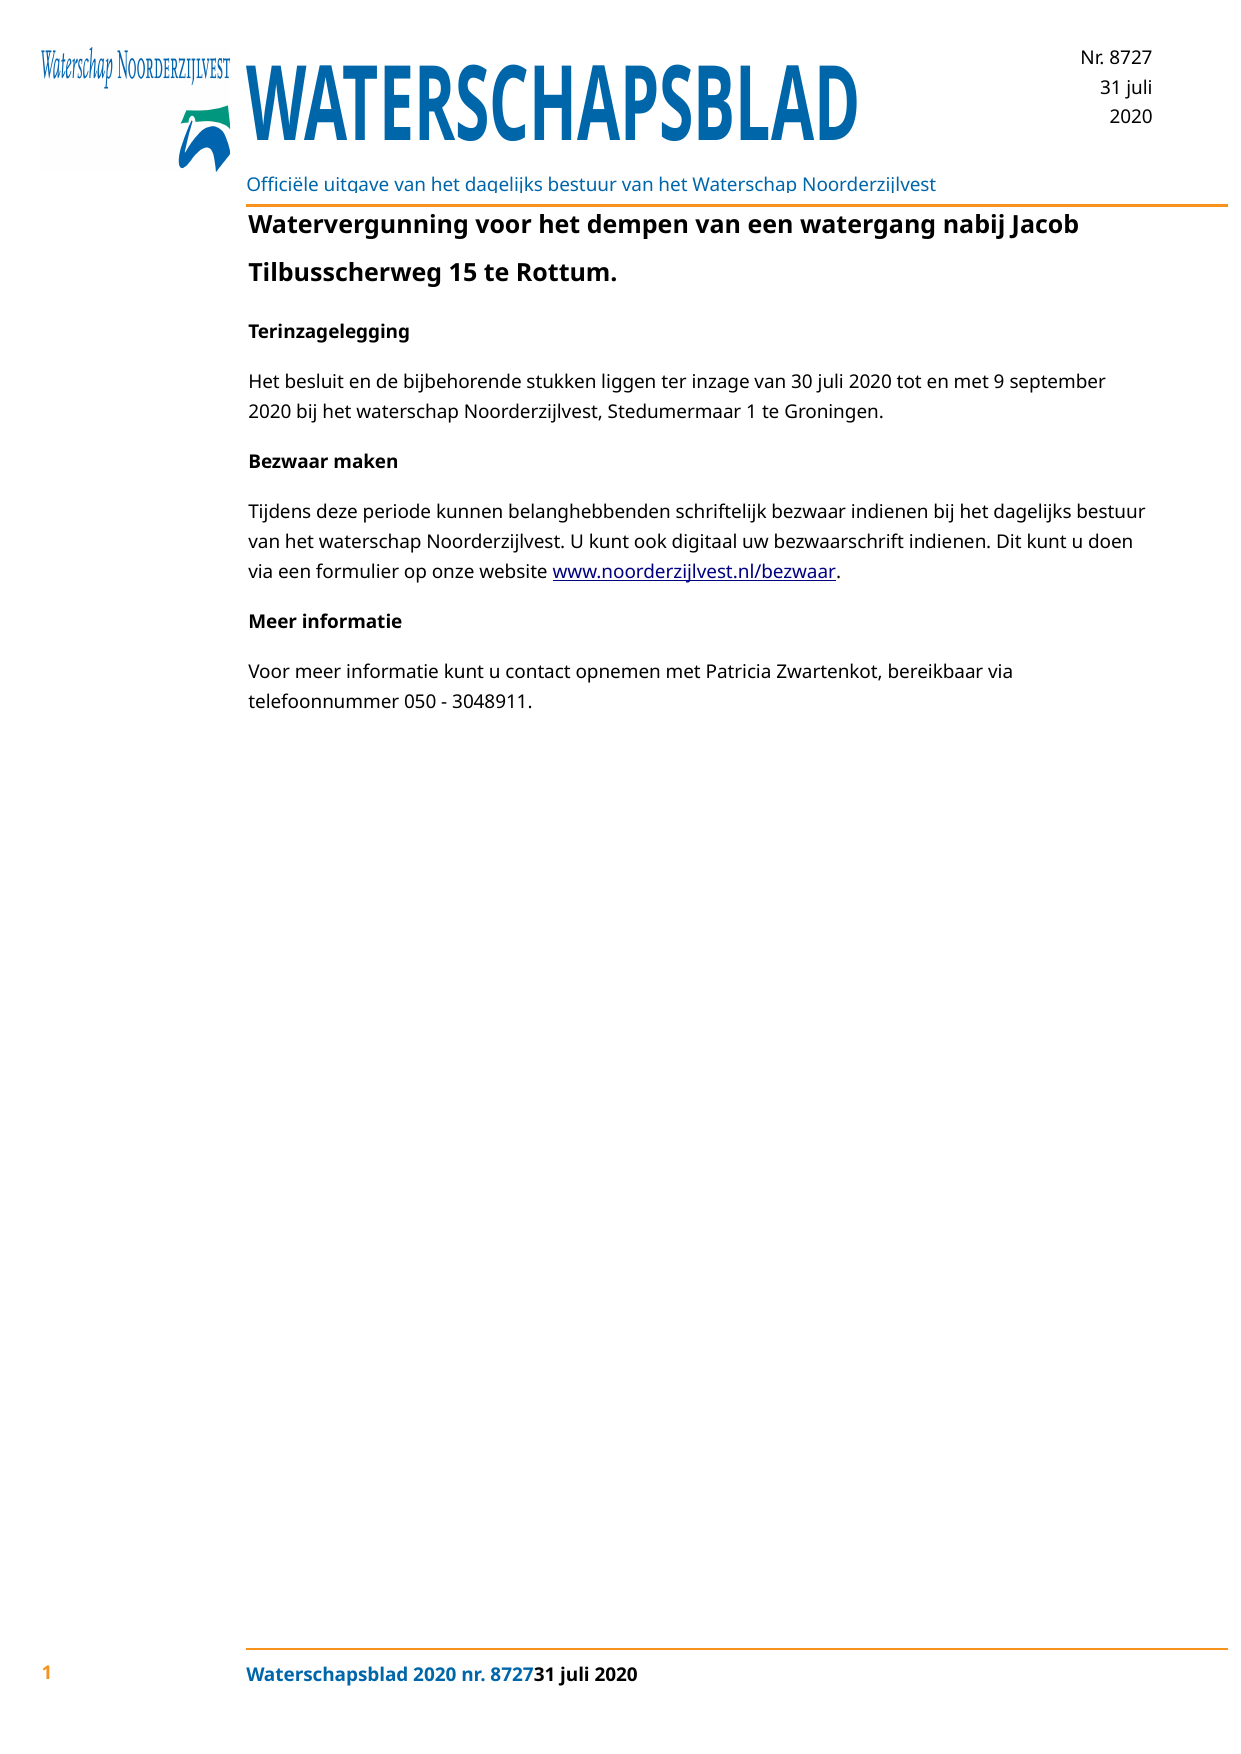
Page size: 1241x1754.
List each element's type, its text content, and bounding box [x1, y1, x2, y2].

text Bezwaar maken [248, 448, 1152, 474]
text Het besluit en de bijbehorende stukken liggen ter inzage van 30 juli 2020 tot en met 9 september 2020 bij het waterschap Noorderzijlvest, Stedumermaar 1 te Groningen. [248, 368, 1152, 424]
text Voor meer informatie kunt u contact opnemen met Patricia Zwartenkot, bereikbaar via telefoonnummer 050 - 3048911. [248, 659, 1152, 714]
text Terinzagelegging [248, 318, 1152, 344]
text Tijdens deze periode kunnen belanghebbenden schriftelijk bezwaar indienen bij het dagelijks bestuur van het waterschap Noorderzijlvest. U kunt ook digitaal uw bezwaarschrift indienen. Dit kunt u doen via een formulier op onze website www.noorderzijlvest.nl/bezwaar. [248, 499, 1152, 584]
text Meer informatie [248, 608, 1152, 634]
picture [41, 47, 231, 172]
text Watervergunning voor het dempen van een watergang nabij Jacob Tilbusscherweg 15 te Rottum. [248, 207, 1152, 288]
